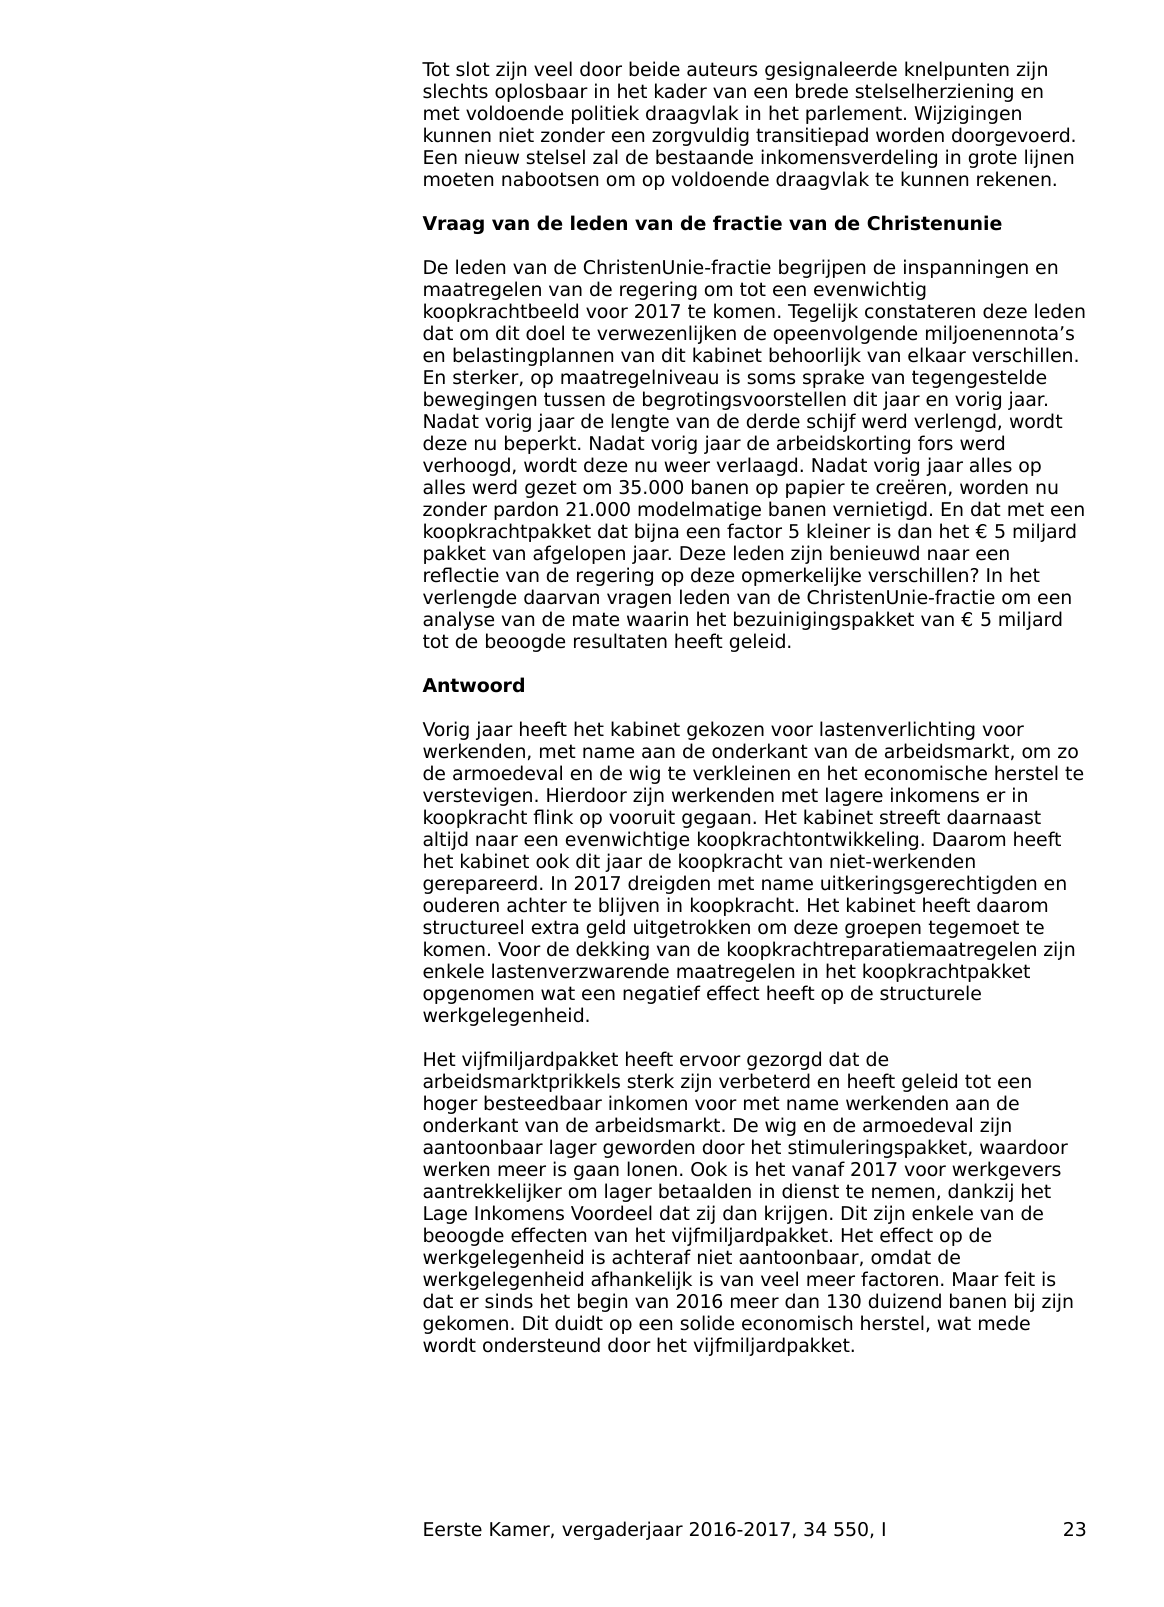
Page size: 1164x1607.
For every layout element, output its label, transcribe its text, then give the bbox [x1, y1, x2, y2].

text Tot slot zijn veel door beide auteurs gesignaleerde knelpunten zijn slechts oplosbaar in het kader van een brede stelselherziening en met voldoende politiek draagvlak in het parlement. Wijzigingen kunnen niet zonder een zorgvuldig transitiepad worden doorgevoerd. Een nieuw stelsel zal de bestaande inkomensverdeling in grote lijnen moeten nabootsen om op voldoende draagvlak te kunnen rekenen. [422, 59, 1087, 191]
text De leden van de ChristenUnie-fractie begrijpen de inspanningen en maatregelen van de regering om tot een evenwichtig koopkrachtbeeld voor 2017 te komen. Tegelijk constateren deze leden dat om dit doel te verwezenlijken de opeenvolgende miljoenennota’s en belastingplannen van dit kabinet behoorlijk van elkaar verschillen. En sterker, op maatregelniveau is soms sprake van tegengestelde bewegingen tussen de begrotingsvoorstellen dit jaar en vorig jaar. Nadat vorig jaar de lengte van de derde schijf werd verlengd, wordt deze nu beperkt. Nadat vorig jaar de arbeidskorting fors werd verhoogd, wordt deze nu weer verlaagd. Nadat vorig jaar alles op alles werd gezet om 35.000 banen op papier te creëren, worden nu zonder pardon 21.000 modelmatige banen vernietigd. En dat met een koopkrachtpakket dat bijna een factor 5 kleiner is dan het € 5 miljard pakket van afgelopen jaar. Deze leden zijn benieuwd naar een reflectie van de regering op deze opmerkelijke verschillen? In het verlengde daarvan vragen leden van de ChristenUnie-fractie om een analyse van de mate waarin het bezuinigingspakket van € 5 miljard tot de beoogde resultaten heeft geleid. [422, 257, 1087, 653]
text Het vijfmiljardpakket heeft ervoor gezorgd dat de arbeidsmarktprikkels sterk zijn verbeterd en heeft geleid tot een hoger besteedbaar inkomen voor met name werkenden aan de onderkant van de arbeidsmarkt. De wig en de armoedeval zijn aantoonbaar lager geworden door het stimuleringspakket, waardoor werken meer is gaan lonen. Ook is het vanaf 2017 voor werkgevers aantrekkelijker om lager betaalden in dienst te nemen, dankzij het Lage Inkomens Voordeel dat zij dan krijgen. Dit zijn enkele van de beoogde effecten van het vijfmiljardpakket. Het effect op de werkgelegenheid is achteraf niet aantoonbaar, omdat de werkgelegenheid afhankelijk is van veel meer factoren. Maar feit is dat er sinds het begin van 2016 meer dan 130 duizend banen bij zijn gekomen. Dit duidt op een solide economisch herstel, wat mede wordt ondersteund door het vijfmiljardpakket. [422, 1049, 1087, 1357]
text Vorig jaar heeft het kabinet gekozen voor lastenverlichting voor werkenden, met name aan de onderkant van de arbeidsmarkt, om zo de armoedeval en de wig te verkleinen en het economische herstel te verstevigen. Hierdoor zijn werkenden met lagere inkomens er in koopkracht flink op vooruit gegaan. Het kabinet streeft daarnaast altijd naar een evenwichtige koopkrachtontwikkeling. Daarom heeft het kabinet ook dit jaar de koopkracht van niet-werkenden gerepareerd. In 2017 dreigden met name uitkeringsgerechtigden en ouderen achter te blijven in koopkracht. Het kabinet heeft daarom structureel extra geld uitgetrokken om deze groepen tegemoet te komen. Voor de dekking van de koopkrachtreparatiemaatregelen zijn enkele lastenverzwarende maatregelen in het koopkrachtpakket opgenomen wat een negatief effect heeft op de structurele werkgelegenheid. [422, 719, 1087, 1027]
subtitle Vraag van de leden van de fractie van de Christenunie [422, 213, 1087, 235]
subtitle Antwoord [422, 675, 1087, 697]
